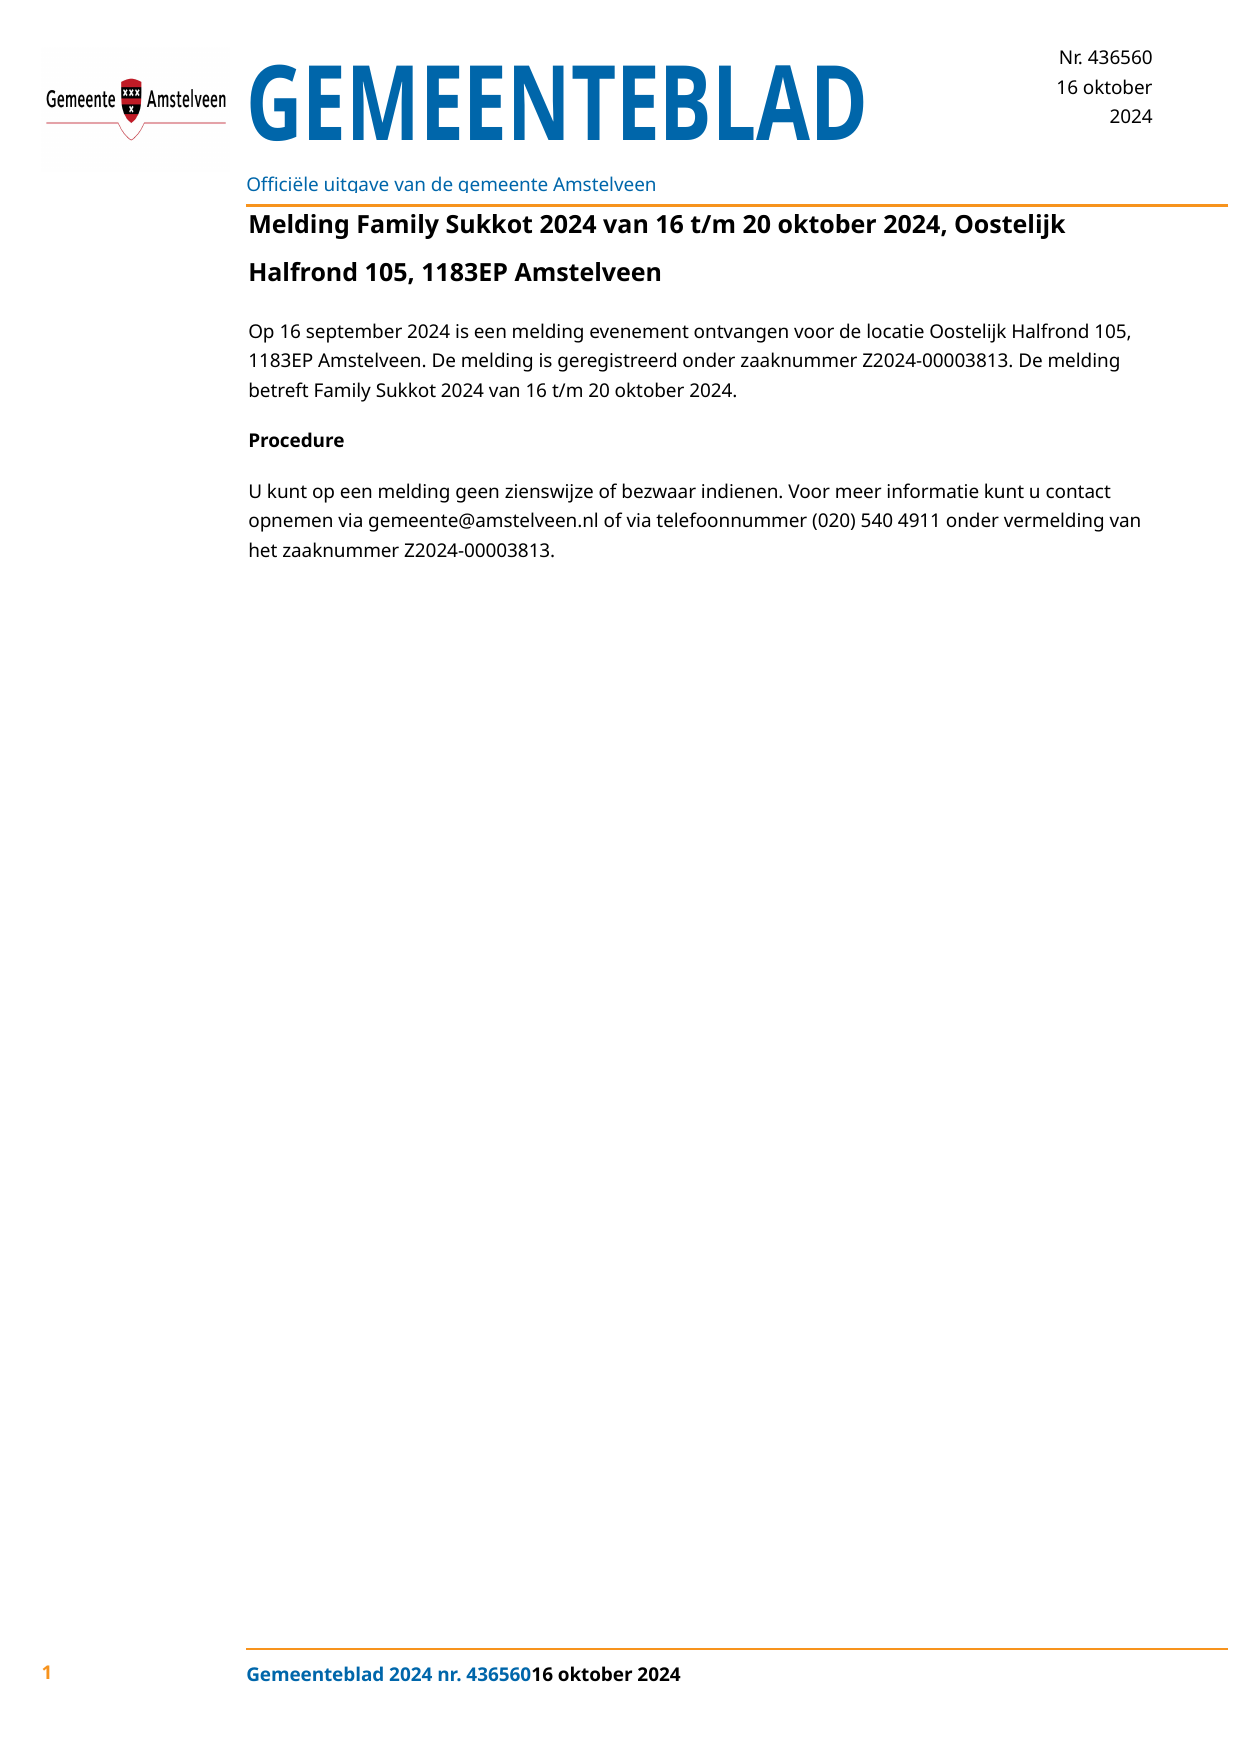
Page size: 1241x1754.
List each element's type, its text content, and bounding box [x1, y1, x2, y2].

text U kunt op een melding geen zienswijze of bezwaar indienen. Voor meer informatie kunt u contact opnemen via gemeente@amstelveen.nl of via telefoonnummer (020) 540 4911 onder vermelding van het zaaknummer Z2024-00003813. [248, 478, 1152, 563]
text Melding Family Sukkot 2024 van 16 t/m 20 oktober 2024, Oostelijk Halfrond 105, 1183EP Amstelveen [248, 207, 1152, 288]
text Op 16 september 2024 is een melding evenement ontvangen voor de locatie Oostelijk Halfrond 105, 1183EP Amstelveen. De melding is geregistreerd onder zaaknummer Z2024-00003813. De melding betreft Family Sukkot 2024 van 16 t/m 20 oktober 2024. [248, 318, 1152, 403]
text Procedure [248, 427, 1152, 453]
picture [41, 47, 231, 172]
